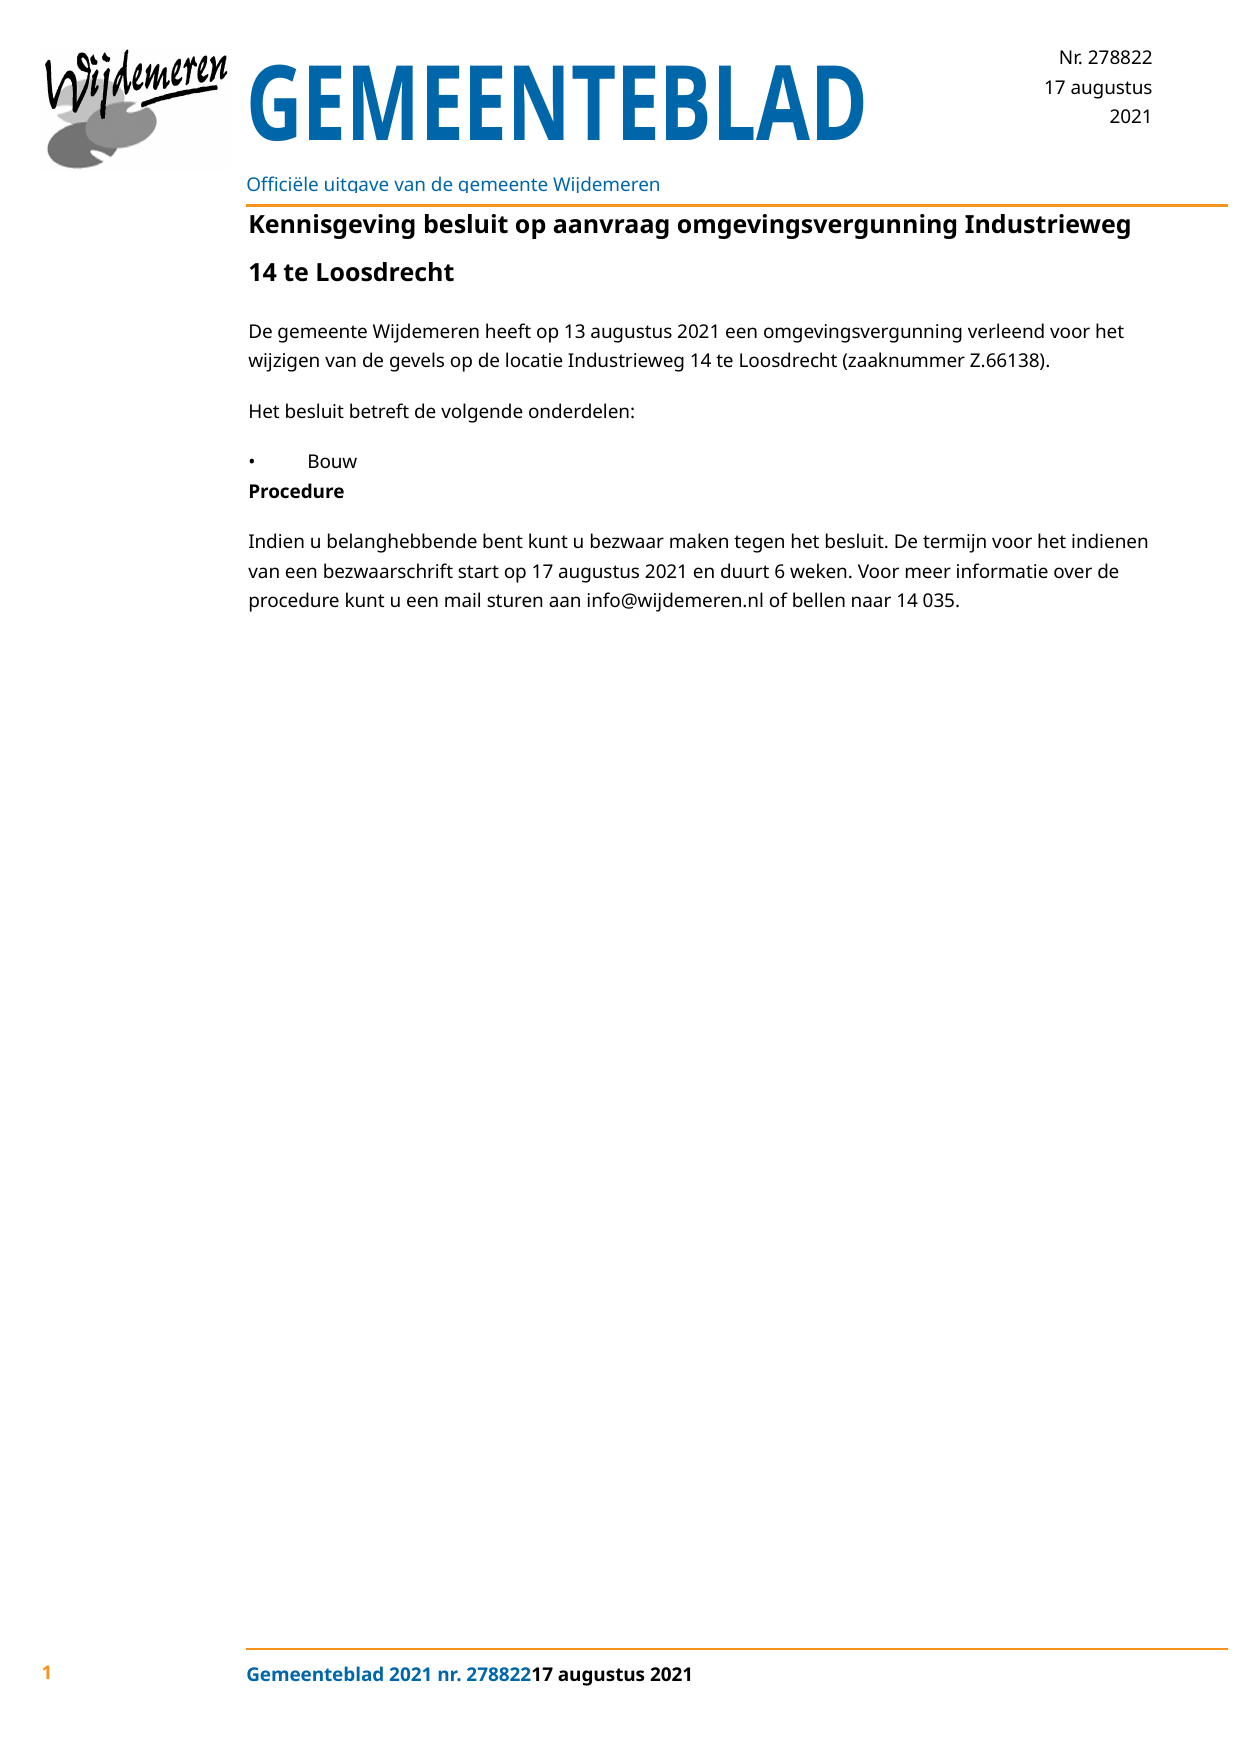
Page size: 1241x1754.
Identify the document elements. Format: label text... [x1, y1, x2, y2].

picture [41, 47, 231, 172]
text Indien u belanghebbende bent kunt u bezwaar maken tegen het besluit. De termijn voor het indienen van een bezwaarschrift start op 17 augustus 2021 en duurt 6 weken. Voor meer informatie over de procedure kunt u een mail sturen aan info@wijdemeren.nl of bellen naar 14 035. [248, 528, 1152, 613]
text Kennisgeving besluit op aanvraag omgevingsvergunning Industrieweg 14 te Loosdrecht [248, 207, 1152, 288]
list Bouw [248, 448, 1152, 474]
text Procedure [248, 478, 1152, 504]
text Het besluit betreft de volgende onderdelen: [248, 398, 1152, 424]
text De gemeente Wijdemeren heeft op 13 augustus 2021 een omgevingsvergunning verleend voor het wijzigen van de gevels op de locatie Industrieweg 14 te Loosdrecht (zaaknummer Z.66138). [248, 318, 1152, 373]
